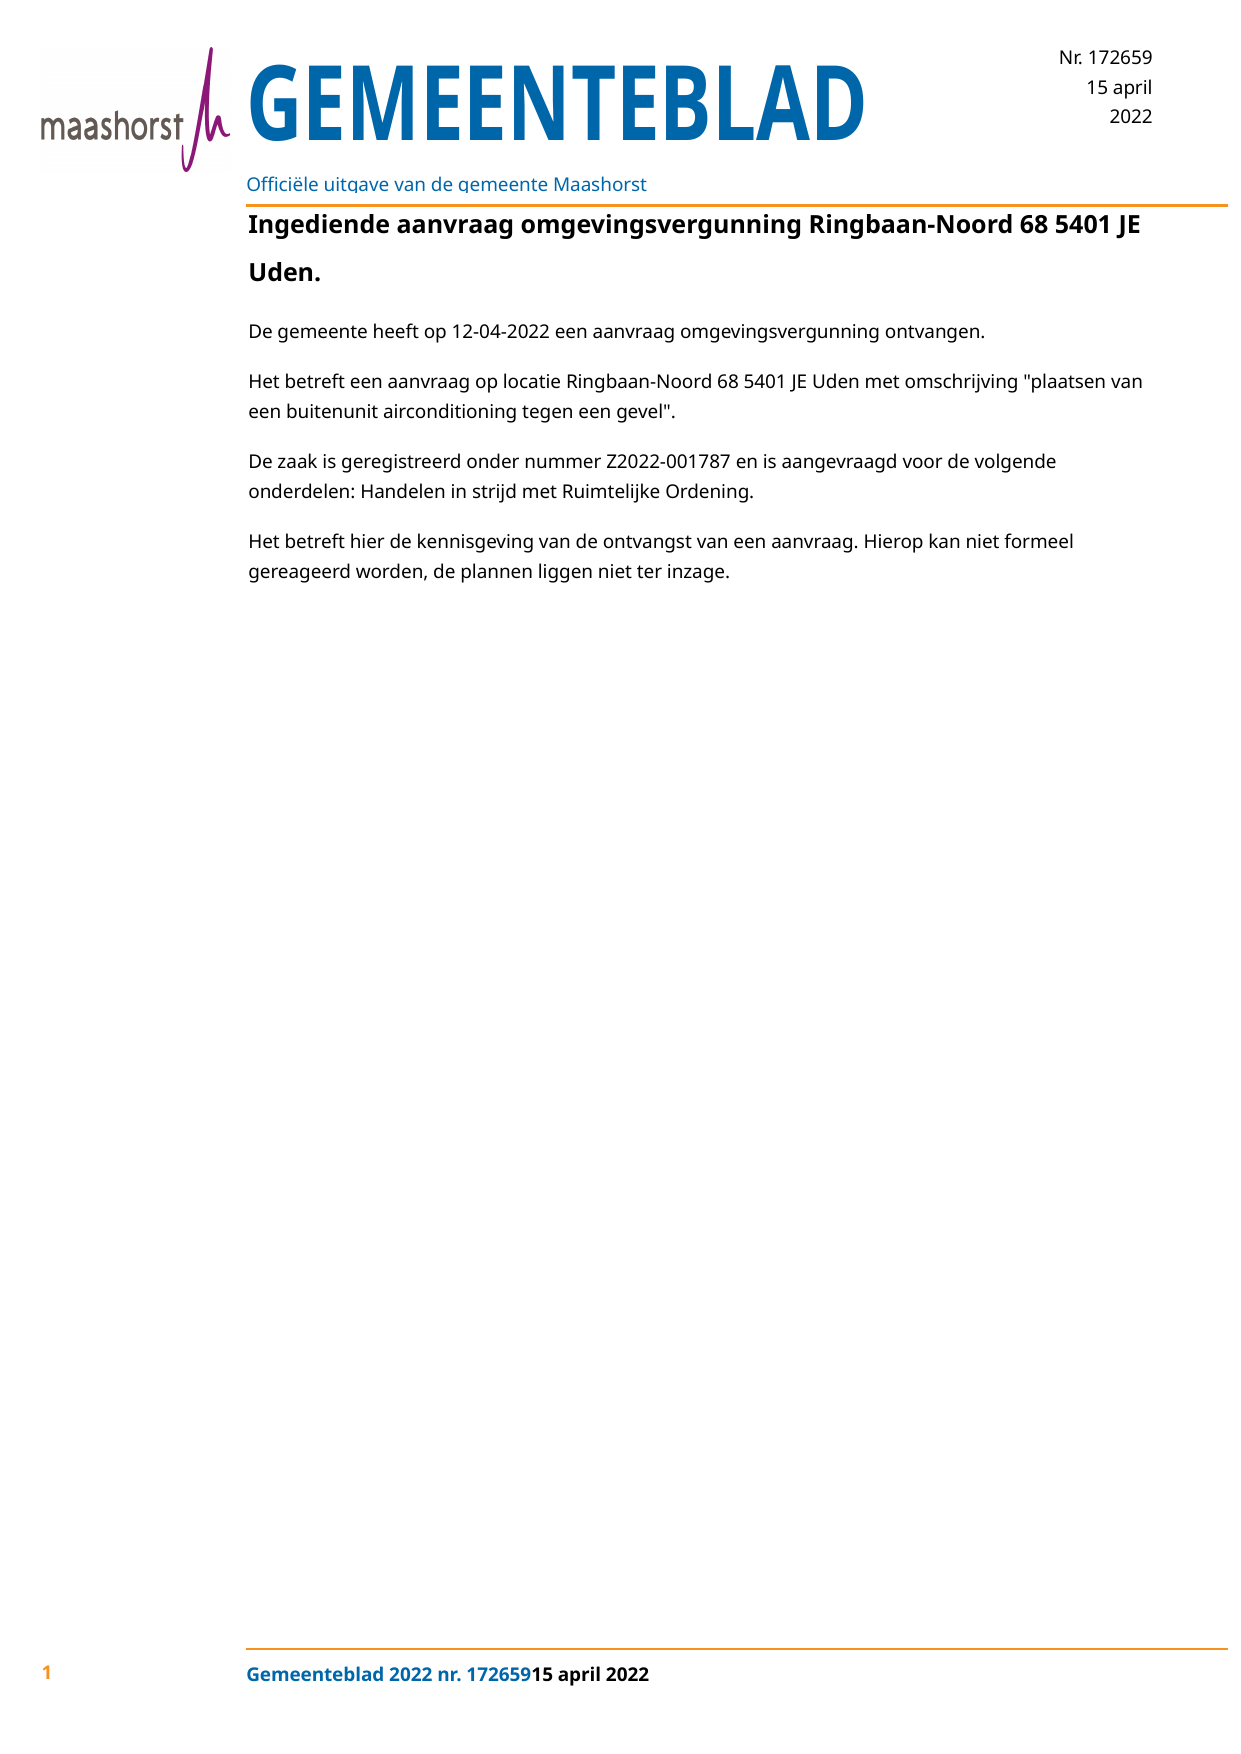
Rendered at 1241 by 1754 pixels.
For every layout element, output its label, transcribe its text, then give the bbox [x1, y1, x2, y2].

text Het betreft een aanvraag op locatie Ringbaan-Noord 68 5401 JE Uden met omschrijving "plaatsen van een buitenunit airconditioning tegen een gevel". [248, 368, 1152, 424]
text De zaak is geregistreerd onder nummer Z2022-001787 en is aangevraagd voor de volgende onderdelen: Handelen in strijd met Ruimtelijke Ordening. [248, 448, 1152, 504]
text De gemeente heeft op 12-04-2022 een aanvraag omgevingsvergunning ontvangen. [248, 318, 1152, 344]
picture [41, 47, 231, 172]
text Ingediende aanvraag omgevingsvergunning Ringbaan-Noord 68 5401 JE Uden. [248, 207, 1152, 288]
text Het betreft hier de kennisgeving van de ontvangst van een aanvraag. Hierop kan niet formeel gereageerd worden, de plannen liggen niet ter inzage. [248, 528, 1152, 584]
